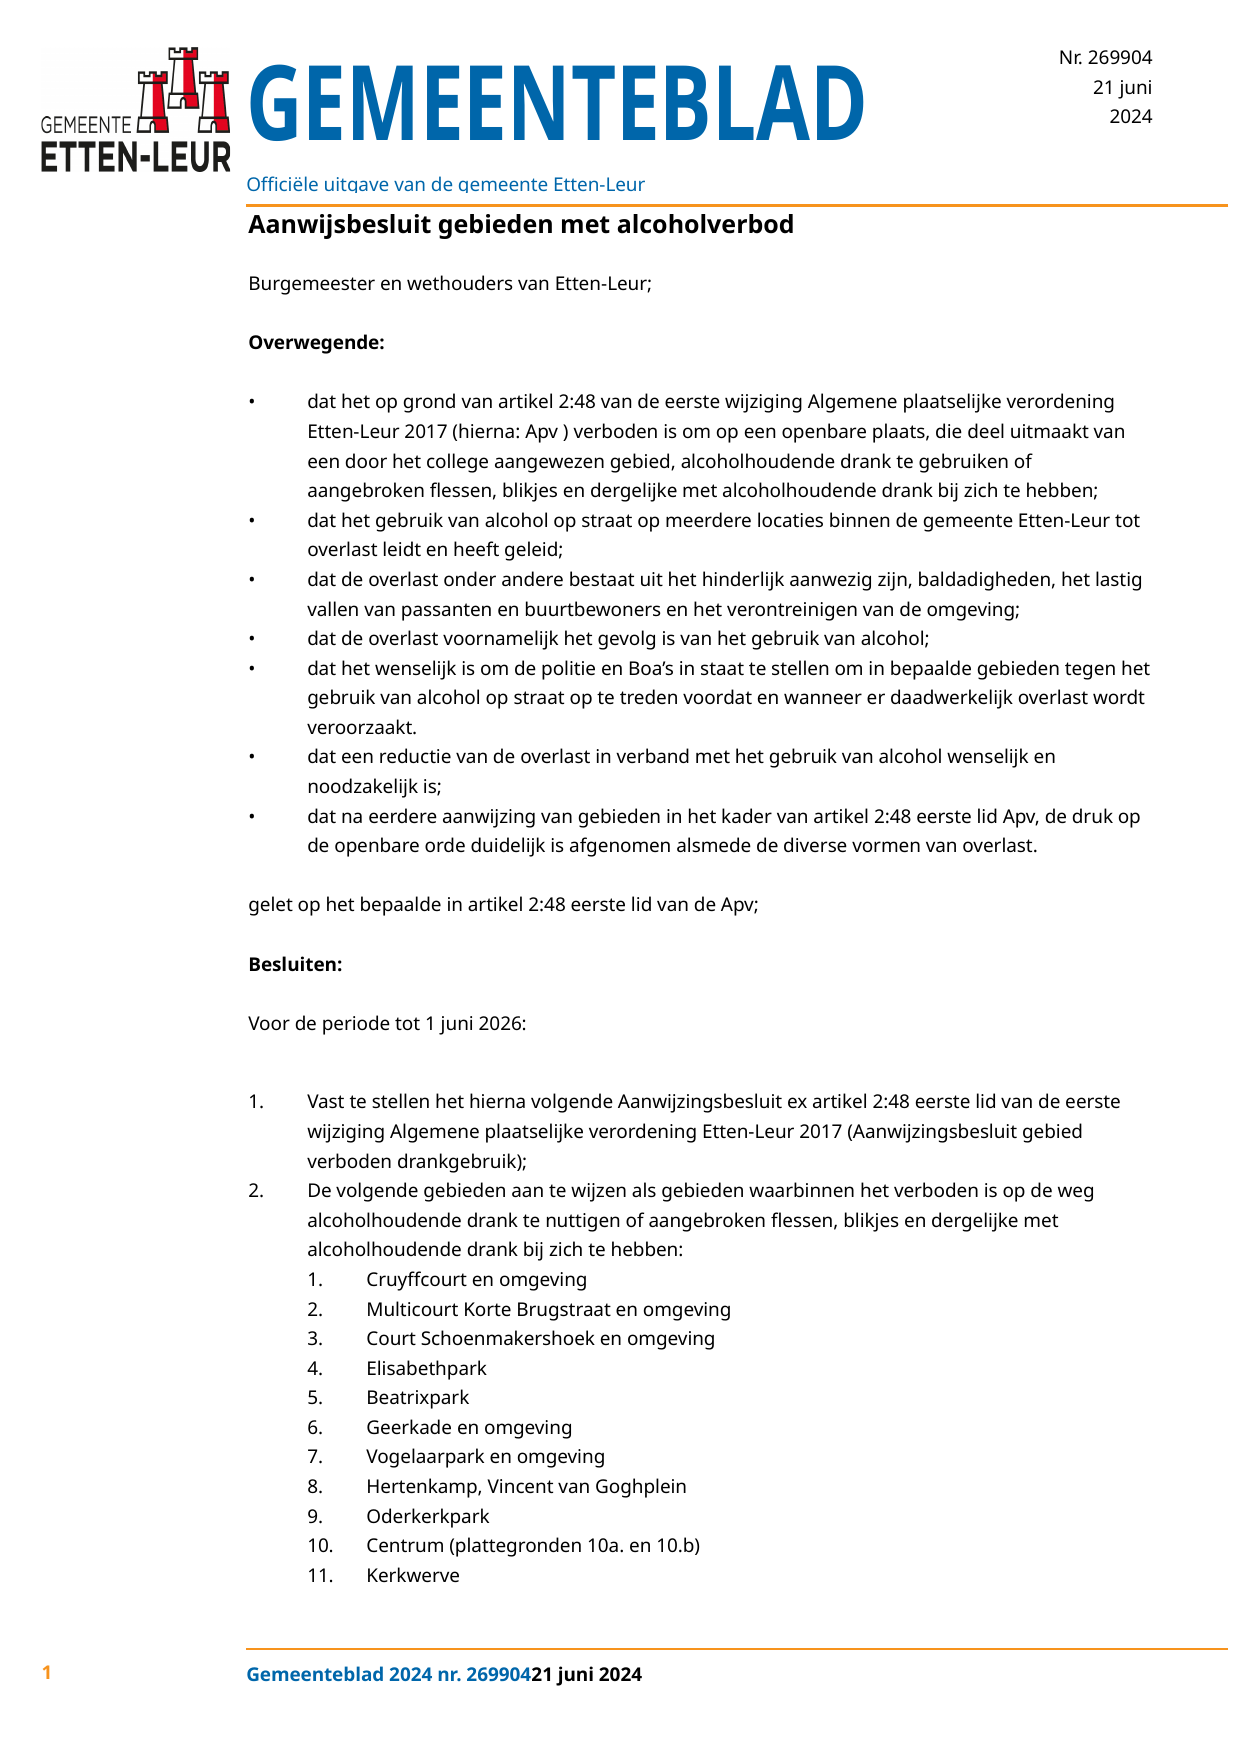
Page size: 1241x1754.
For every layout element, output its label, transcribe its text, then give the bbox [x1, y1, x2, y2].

list dat na eerdere aanwijzing van gebieden in het kader van artikel 2:48 eerste lid Apv, de druk op de openbare orde duidelijk is afgenomen alsmede de diverse vormen van overlast. [248, 803, 1152, 858]
list Vast te stellen het hierna volgende Aanwijzingsbesluit ex artikel 2:48 eerste lid van de eerste wijziging Algemene plaatselijke verordening Etten-Leur 2017 (Aanwijzingsbesluit gebied verboden drankgebruik); [248, 1089, 1152, 1174]
list Vogelaarpark en omgeving [307, 1444, 1152, 1469]
list De volgende gebieden aan te wijzen als gebieden waarbinnen het verboden is op de weg alcoholhoudende drank te nuttigen of aangebroken flessen, blikjes en dergelijke met alcoholhoudende drank bij zich te hebben: [248, 1177, 1152, 1262]
text gelet op het bepaalde in artikel 2:48 eerste lid van de Apv; [248, 892, 1152, 917]
list Kerkwerve [307, 1562, 1152, 1588]
list Beatrixpark [307, 1384, 1152, 1410]
list Multicourt Korte Brugstraat en omgeving [307, 1296, 1152, 1322]
text Besluiten: [248, 951, 1152, 976]
list dat het op grond van artikel 2:48 van de eerste wijziging Algemene plaatselijke verordening Etten-Leur 2017 (hierna: Apv ) verboden is om op een openbare plaats, die deel uitmaakt van een door het college aangewezen gebied, alcoholhoudende drank te gebruiken of aangebroken flessen, blikjes en dergelijke met alcoholhoudende drank bij zich te hebben; [248, 389, 1152, 503]
text Aanwijsbesluit gebieden met alcoholverbod [248, 207, 1152, 241]
list Cruyffcourt en omgeving [307, 1266, 1152, 1292]
list Centrum (plattegronden 10a. en 10.b) [307, 1532, 1152, 1558]
list Hertenkamp, Vincent van Goghplein [307, 1473, 1152, 1499]
text Burgemeester en wethouders van Etten-Leur; [248, 270, 1152, 296]
text Voor de periode tot 1 juni 2026: [248, 1010, 1152, 1036]
list Geerkade en omgeving [307, 1414, 1152, 1440]
picture [41, 47, 231, 172]
list dat de overlast onder andere bestaat uit het hinderlijk aanwezig zijn, baldadigheden, het lastig vallen van passanten en buurtbewoners en het verontreinigen van de omgeving; [248, 566, 1152, 621]
list Elisabethpark [307, 1355, 1152, 1381]
list dat een reductie van de overlast in verband met het gebruik van alcohol wenselijk en noodzakelijk is; [248, 744, 1152, 799]
text Overwegende: [248, 329, 1152, 355]
list dat het wenselijk is om de politie en Boa’s in staat te stellen om in bepaalde gebieden tegen het gebruik van alcohol op straat op te treden voordat en wanneer er daadwerkelijk overlast wordt veroorzaakt. [248, 655, 1152, 740]
list dat het gebruik van alcohol op straat op meerdere locaties binnen de gemeente Etten-Leur tot overlast leidt en heeft geleid; [248, 507, 1152, 562]
list Oderkerkpark [307, 1503, 1152, 1529]
list Court Schoenmakershoek en omgeving [307, 1325, 1152, 1351]
list dat de overlast voornamelijk het gevolg is van het gebruik van alcohol; [248, 625, 1152, 651]
